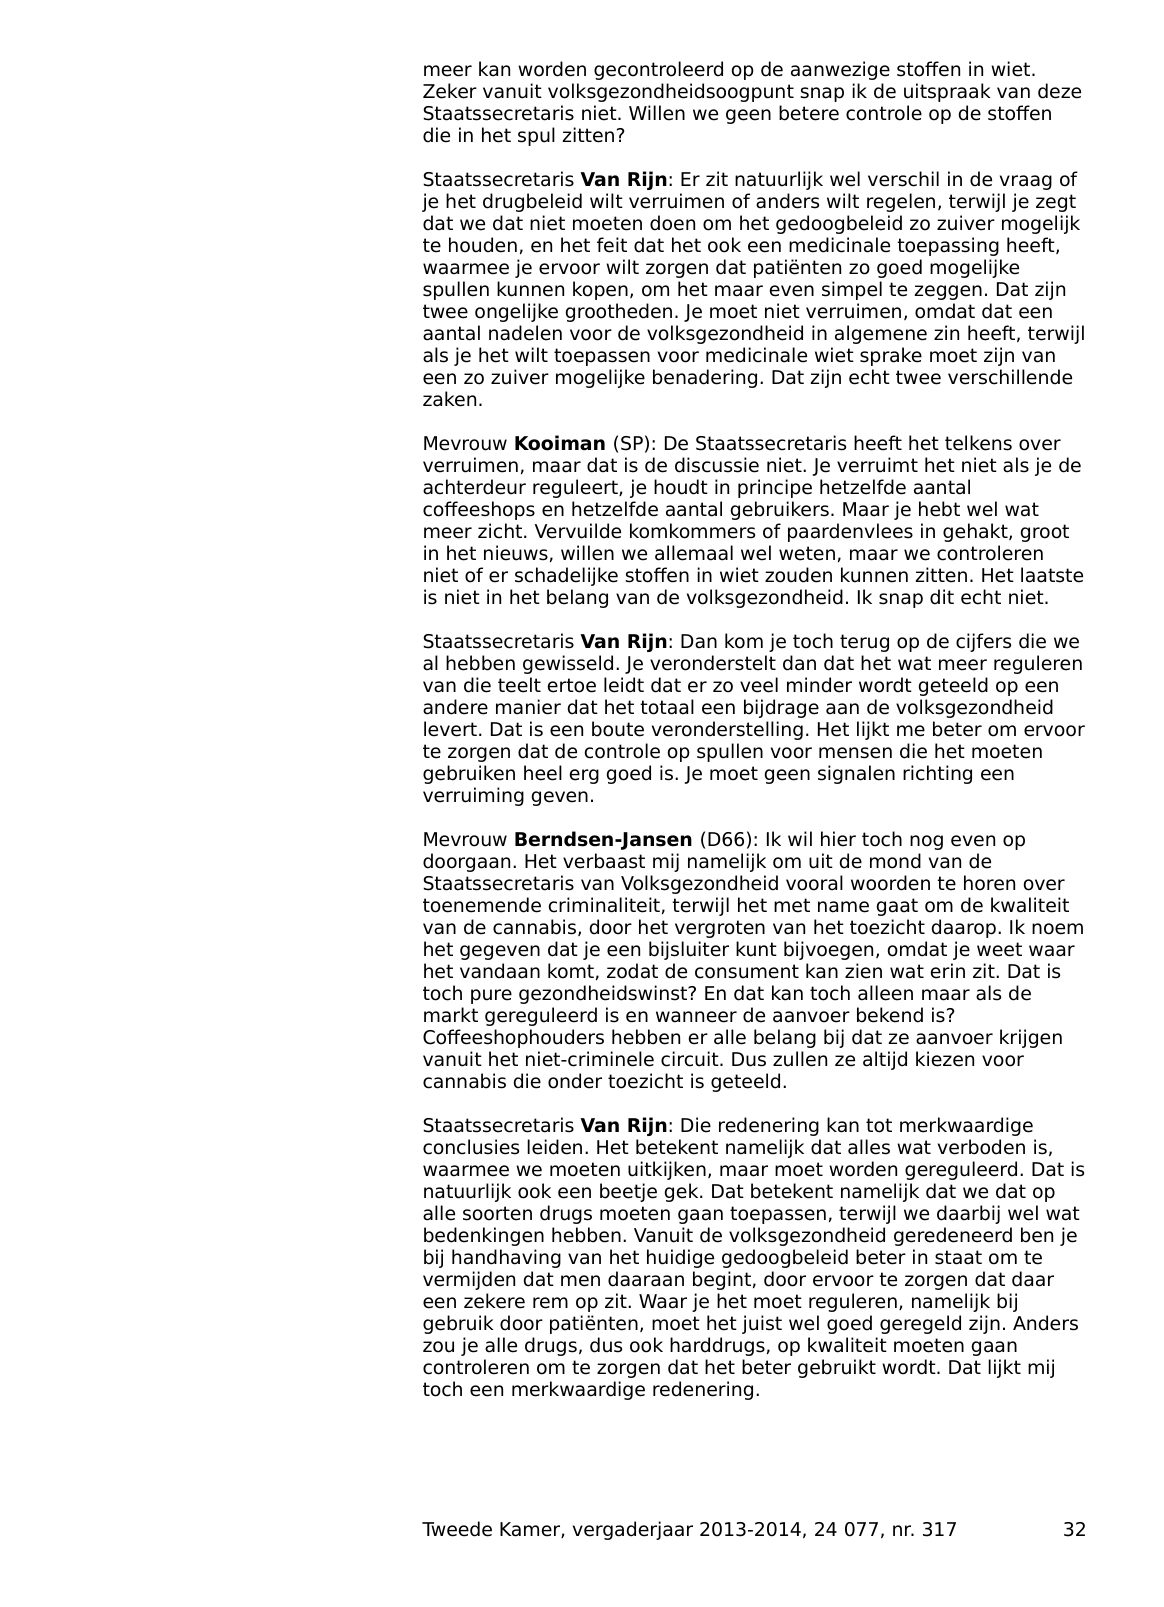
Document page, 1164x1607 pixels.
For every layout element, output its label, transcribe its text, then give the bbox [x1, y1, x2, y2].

text Staatssecretaris Van Rijn: Dan kom je toch terug op de cijfers die we al hebben gewisseld. Je veronderstelt dan dat het wat meer reguleren van die teelt ertoe leidt dat er zo veel minder wordt geteeld op een andere manier dat het totaal een bijdrage aan de volksgezondheid levert. Dat is een boute veronderstelling. Het lijkt me beter om ervoor te zorgen dat de controle op spullen voor mensen die het moeten gebruiken heel erg goed is. Je moet geen signalen richting een verruiming geven. [422, 631, 1087, 807]
text Mevrouw Berndsen-Jansen (D66): Ik wil hier toch nog even op doorgaan. Het verbaast mij namelijk om uit de mond van de Staatssecretaris van Volksgezondheid vooral woorden te horen over toenemende criminaliteit, terwijl het met name gaat om de kwaliteit van de cannabis, door het vergroten van het toezicht daarop. Ik noem het gegeven dat je een bijsluiter kunt bijvoegen, omdat je weet waar het vandaan komt, zodat de consument kan zien wat erin zit. Dat is toch pure gezondheidswinst? En dat kan toch alleen maar als de markt gereguleerd is en wanneer de aanvoer bekend is? Coffeeshophouders hebben er alle belang bij dat ze aanvoer krijgen vanuit het niet-criminele circuit. Dus zullen ze altijd kiezen voor cannabis die onder toezicht is geteeld. [422, 829, 1087, 1093]
text Staatssecretaris Van Rijn: Die redenering kan tot merkwaardige conclusies leiden. Het betekent namelijk dat alles wat verboden is, waarmee we moeten uitkijken, maar moet worden gereguleerd. Dat is natuurlijk ook een beetje gek. Dat betekent namelijk dat we dat op alle soorten drugs moeten gaan toepassen, terwijl we daarbij wel wat bedenkingen hebben. Vanuit de volksgezondheid geredeneerd ben je bij handhaving van het huidige gedoogbeleid beter in staat om te vermijden dat men daaraan begint, door ervoor te zorgen dat daar een zekere rem op zit. Waar je het moet reguleren, namelijk bij gebruik door patiënten, moet het juist wel goed geregeld zijn. Anders zou je alle drugs, dus ook harddrugs, op kwaliteit moeten gaan controleren om te zorgen dat het beter gebruikt wordt. Dat lijkt mij toch een merkwaardige redenering. [422, 1115, 1087, 1401]
text Staatssecretaris Van Rijn: Er zit natuurlijk wel verschil in de vraag of je het drugbeleid wilt verruimen of anders wilt regelen, terwijl je zegt dat we dat niet moeten doen om het gedoogbeleid zo zuiver mogelijk te houden, en het feit dat het ook een medicinale toepassing heeft, waarmee je ervoor wilt zorgen dat patiënten zo goed mogelijke spullen kunnen kopen, om het maar even simpel te zeggen. Dat zijn twee ongelijke grootheden. Je moet niet verruimen, omdat dat een aantal nadelen voor de volksgezondheid in algemene zin heeft, terwijl als je het wilt toepassen voor medicinale wiet sprake moet zijn van een zo zuiver mogelijke benadering. Dat zijn echt twee verschillende zaken. [422, 169, 1087, 411]
text meer kan worden gecontroleerd op de aanwezige stoffen in wiet. Zeker vanuit volksgezondheidsoogpunt snap ik de uitspraak van deze Staatssecretaris niet. Willen we geen betere controle op de stoffen die in het spul zitten? [422, 59, 1087, 147]
text Mevrouw Kooiman (SP): De Staatssecretaris heeft het telkens over verruimen, maar dat is de discussie niet. Je verruimt het niet als je de achterdeur reguleert, je houdt in principe hetzelfde aantal coffeeshops en hetzelfde aantal gebruikers. Maar je hebt wel wat meer zicht. Vervuilde komkommers of paardenvlees in gehakt, groot in het nieuws, willen we allemaal wel weten, maar we controleren niet of er schadelijke stoffen in wiet zouden kunnen zitten. Het laatste is niet in het belang van de volksgezondheid. Ik snap dit echt niet. [422, 433, 1087, 609]
